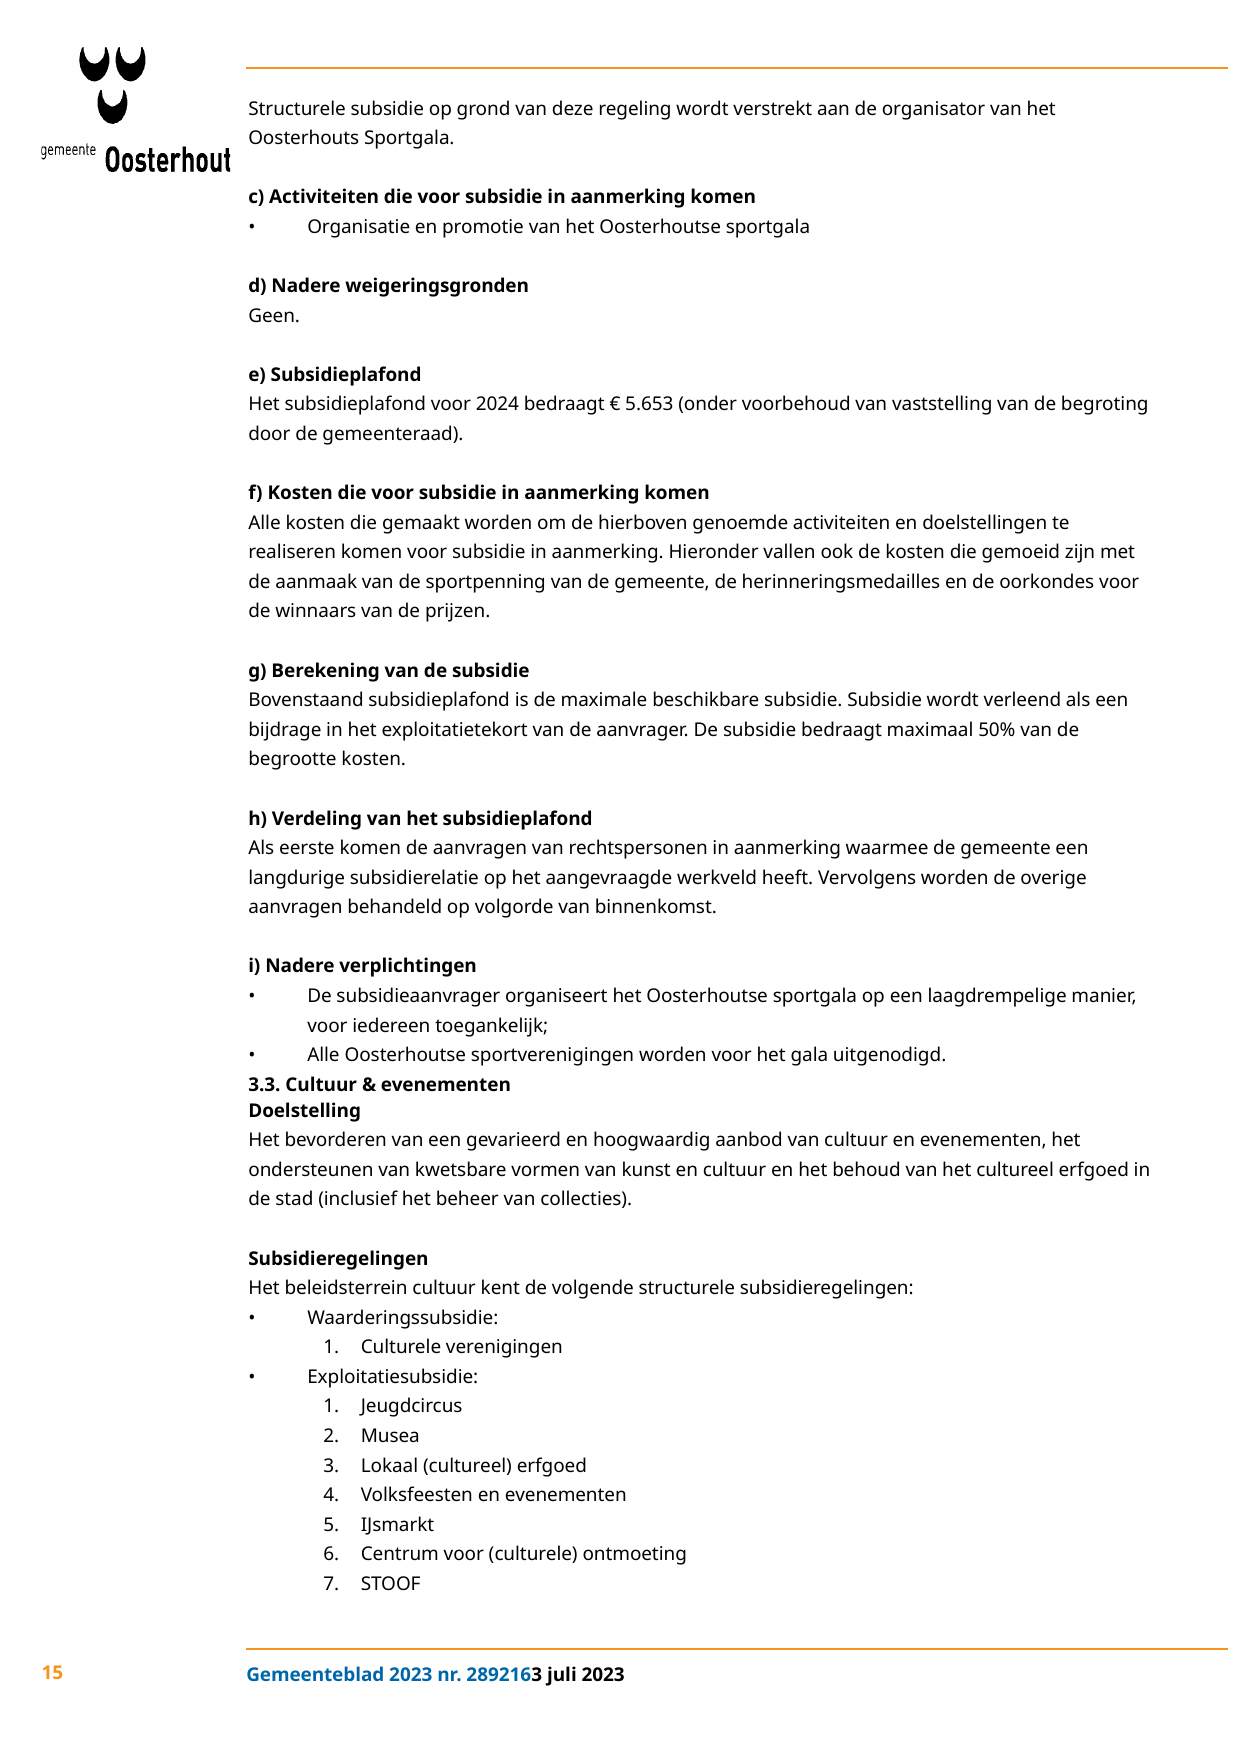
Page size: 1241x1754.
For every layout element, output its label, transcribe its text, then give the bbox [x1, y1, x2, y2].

text Structurele subsidie op grond van deze regeling wordt verstrekt aan de organisator van het Oosterhouts Sportgala. [248, 95, 1152, 150]
text Het subsidieplafond voor 2024 bedraagt € 5.653 (onder voorbehoud van vaststelling van de begroting door de gemeenteraad). [248, 391, 1152, 446]
list Exploitatiesubsidie: [248, 1363, 1152, 1389]
text Het beleidsterrein cultuur kent de volgende structurele subsidieregelingen: [248, 1274, 1152, 1300]
list IJsmarkt [323, 1511, 1152, 1537]
text 3.3. Cultuur & evenementen [248, 1071, 1152, 1097]
list Alle Oosterhoutse sportverenigingen worden voor het gala uitgenodigd. [248, 1041, 1152, 1067]
picture [41, 47, 231, 172]
text Subsidieregelingen [248, 1245, 1152, 1270]
list Centrum voor (culturele) ontmoeting [323, 1541, 1152, 1566]
text Geen. [248, 302, 1152, 328]
list Culturele verenigingen [323, 1333, 1152, 1359]
text h) Verdeling van het subsidieplafond [248, 805, 1152, 831]
text c) Activiteiten die voor subsidie in aanmerking komen [248, 183, 1152, 209]
text Als eerste komen de aanvragen van rechtspersonen in aanmerking waarmee de gemeente een langdurige subsidierelatie op het aangevraagde werkveld heeft. Vervolgens worden de overige aanvragen behandeld op volgorde van binnenkomst. [248, 834, 1152, 919]
text g) Berekening van de subsidie [248, 657, 1152, 683]
text Alle kosten die gemaakt worden om de hierboven genoemde activiteiten en doelstellingen te realiseren komen voor subsidie in aanmerking. Hieronder vallen ook de kosten die gemoeid zijn met de aanmaak van de sportpenning van de gemeente, de herinneringsmedailles en de oorkondes voor de winnaars van de prijzen. [248, 509, 1152, 623]
list Lokaal (cultureel) erfgoed [323, 1452, 1152, 1477]
text f) Kosten die voor subsidie in aanmerking komen [248, 479, 1152, 505]
text Bovenstaand subsidieplafond is de maximale beschikbare subsidie. Subsidie wordt verleend als een bijdrage in het exploitatietekort van de aanvrager. De subsidie bedraagt maximaal 50% van de begrootte kosten. [248, 686, 1152, 771]
list Organisatie en promotie van het Oosterhoutse sportgala [248, 213, 1152, 239]
list Musea [323, 1422, 1152, 1448]
list Volksfeesten en evenementen [323, 1481, 1152, 1507]
list De subsidieaanvrager organiseert het Oosterhoutse sportgala op een laagdrempelige manier, voor iedereen toegankelijk; [248, 982, 1152, 1038]
text e) Subsidieplafond [248, 361, 1152, 387]
text Het bevorderen van een gevarieerd en hoogwaardig aanbod van cultuur en evenementen, het ondersteunen van kwetsbare vormen van kunst en cultuur en het behoud van het cultureel erfgoed in de stad (inclusief het beheer van collecties). [248, 1126, 1152, 1211]
list Waarderingssubsidie: [248, 1304, 1152, 1329]
list Jeugdcircus [323, 1393, 1152, 1418]
text Doelstelling [248, 1097, 1152, 1122]
text d) Nadere weigeringsgronden [248, 272, 1152, 298]
list STOOF [323, 1570, 1152, 1596]
text i) Nadere verplichtingen [248, 953, 1152, 978]
